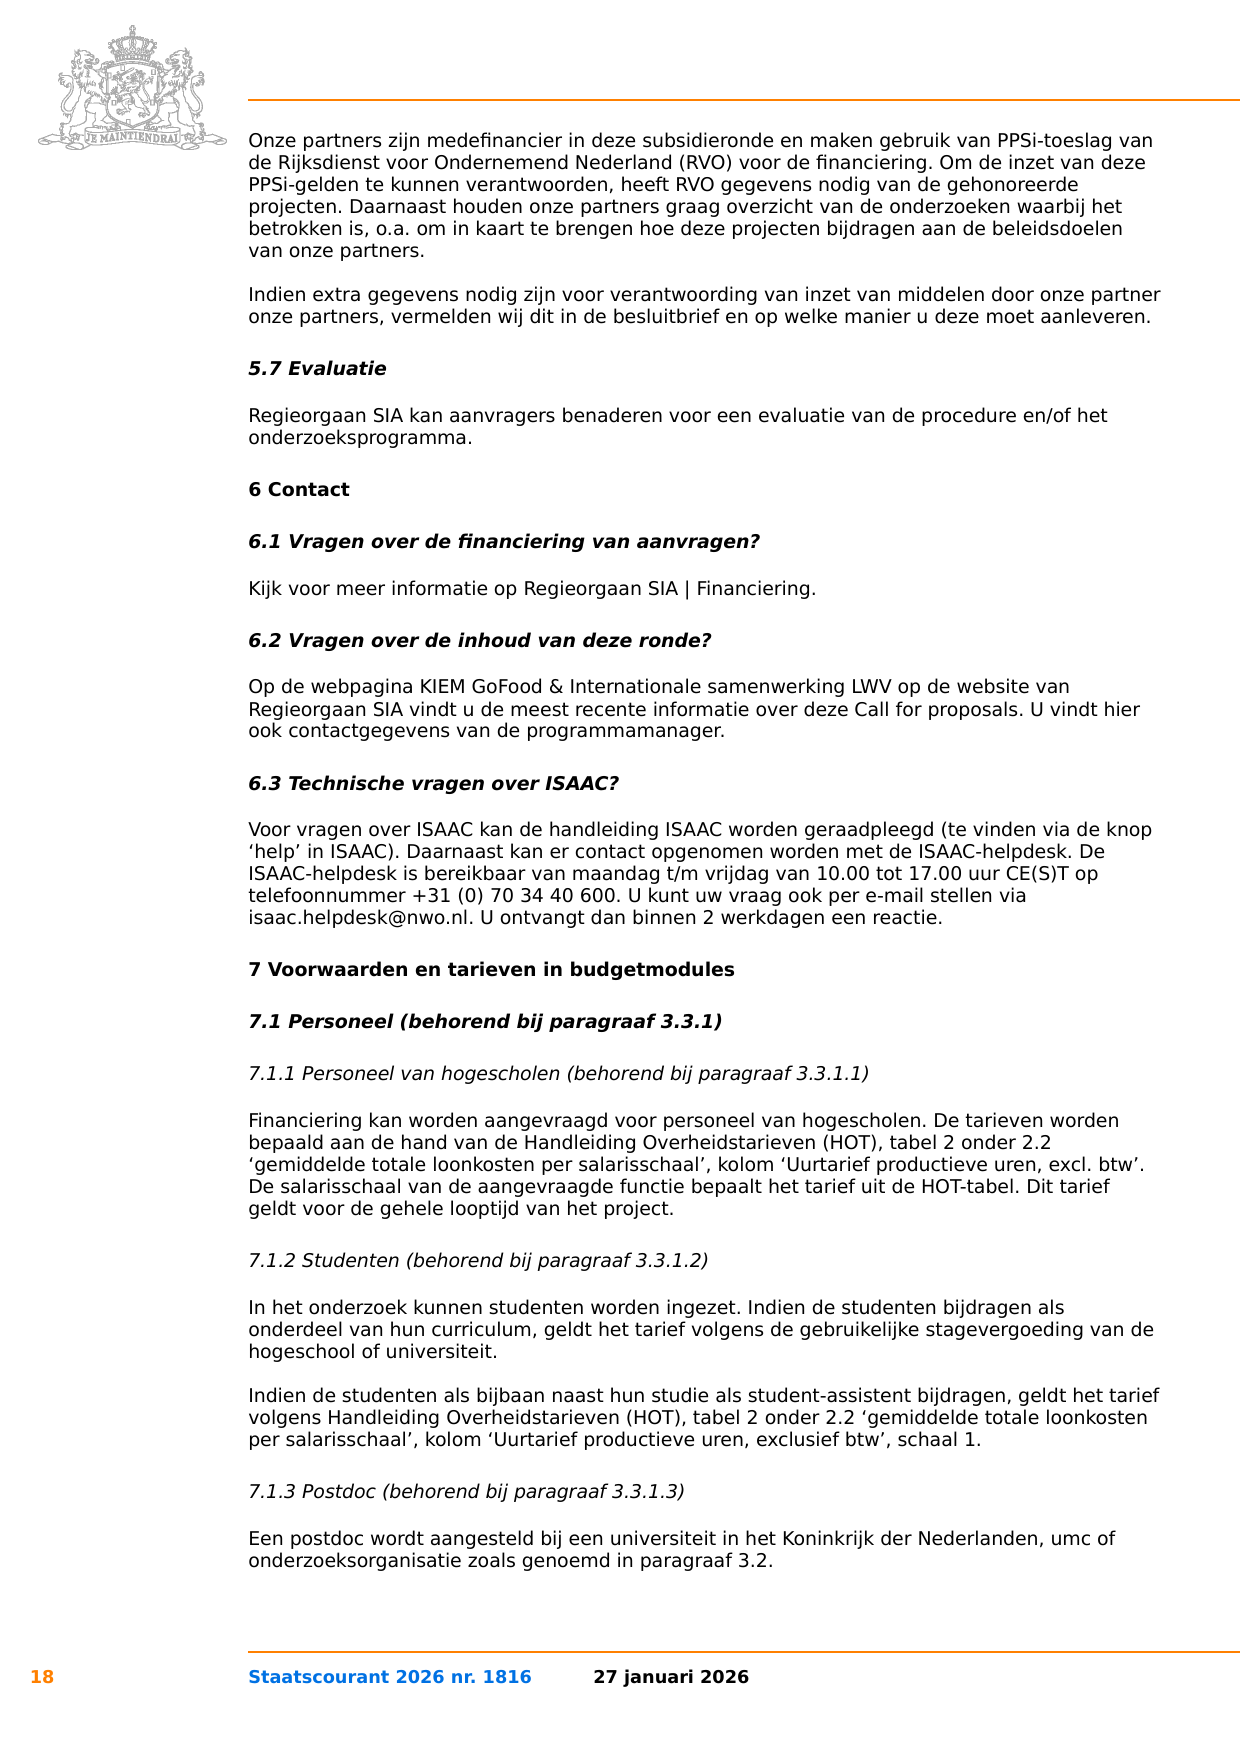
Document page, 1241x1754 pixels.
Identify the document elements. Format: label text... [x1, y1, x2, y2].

subtitle 7.1.1 Personeel van hogescholen (behorend bij paragraaf 3.3.1.1) [248, 1063, 1163, 1085]
text Indien de studenten als bijbaan naast hun studie als student-assistent bijdragen, geldt het tarief volgens Handleiding Overheidstarieven (HOT), tabel 2 onder 2.2 ‘gemiddelde totale loonkosten per salarisschaal’, kolom ‘Uurtarief productieve uren, exclusief btw’, schaal 1. [248, 1385, 1163, 1451]
picture [38, 25, 227, 150]
text Indien extra gegevens nodig zijn voor verantwoording van inzet van middelen door onze partner onze partners, vermelden wij dit in de besluitbrief en op welke manier u deze moet aanleveren. [248, 284, 1163, 328]
subtitle 6.2 Vragen over de inhoud van deze ronde? [248, 629, 1163, 651]
subtitle 6.3 Technische vragen over ISAAC? [248, 772, 1163, 794]
subtitle 6.1 Vragen over de financiering van aanvragen? [248, 531, 1163, 552]
subtitle 7 Voorwaarden en tarieven in budgetmodules [248, 959, 1163, 981]
subtitle 7.1 Personeel (behorend bij paragraaf 3.3.1) [248, 1011, 1163, 1033]
text Voor vragen over ISAAC kan de handleiding ISAAC worden geraadpleegd (te vinden via de knop ‘help’ in ISAAC). Daarnaast kan er contact opgenomen worden met de ISAAC-helpdesk. De ISAAC-helpdesk is bereikbaar van maandag t/m vrijdag van 10.00 tot 17.00 uur CE(S)T op telefoonnummer +31 (0) 70 34 40 600. U kunt uw vraag ook per e-mail stellen via isaac.helpdesk@nwo.nl. U ontvangt dan binnen 2 werkdagen een reactie. [248, 819, 1163, 929]
subtitle 7.1.3 Postdoc (behorend bij paragraaf 3.3.1.3) [248, 1481, 1163, 1503]
subtitle 7.1.2 Studenten (behorend bij paragraaf 3.3.1.2) [248, 1250, 1163, 1272]
text Financiering kan worden aangevraagd voor personeel van hogescholen. De tarieven worden bepaald aan de hand van de Handleiding Overheidstarieven (HOT), tabel 2 onder 2.2 ‘gemiddelde totale loonkosten per salarisschaal’, kolom ‘Uurtarief productieve uren, excl. btw’. De salarisschaal van de aangevraagde functie bepaalt het tarief uit de HOT-tabel. Dit tarief geldt voor de gehele looptijd van het project. [248, 1110, 1163, 1220]
text In het onderzoek kunnen studenten worden ingezet. Indien de studenten bijdragen als onderdeel van hun curriculum, geldt het tarief volgens de gebruikelijke stagevergoeding van de hogeschool of universiteit. [248, 1297, 1163, 1363]
text Op de webpagina KIEM GoFood & Internationale samenwerking LWV op de website van Regieorgaan SIA vindt u de meest recente informatie over deze Call for proposals. U vindt hier ook contactgegevens van de programmamanager. [248, 676, 1163, 742]
text Een postdoc wordt aangesteld bij een universiteit in het Koninkrijk der Nederlanden, umc of onderzoeksorganisatie zoals genoemd in paragraaf 3.2. [248, 1528, 1163, 1572]
subtitle 5.7 Evaluatie [248, 358, 1163, 379]
text Kijk voor meer informatie op Regieorgaan SIA | Financiering. [248, 577, 1163, 599]
text Regieorgaan SIA kan aanvragers benaderen voor een evaluatie van de procedure en/of het onderzoeksprogramma. [248, 404, 1163, 448]
text Onze partners zijn medefinancier in deze subsidieronde en maken gebruik van PPSi-toeslag van de Rijksdienst voor Ondernemend Nederland (RVO) voor de financiering. Om de inzet van deze PPSi-gelden te kunnen verantwoorden, heeft RVO gegevens nodig van de gehonoreerde projecten. Daarnaast houden onze partners graag overzicht van de onderzoeken waarbij het betrokken is, o.a. om in kaart te brengen hoe deze projecten bijdragen aan de beleidsdoelen van onze partners. [248, 130, 1163, 262]
subtitle 6 Contact [248, 478, 1163, 501]
